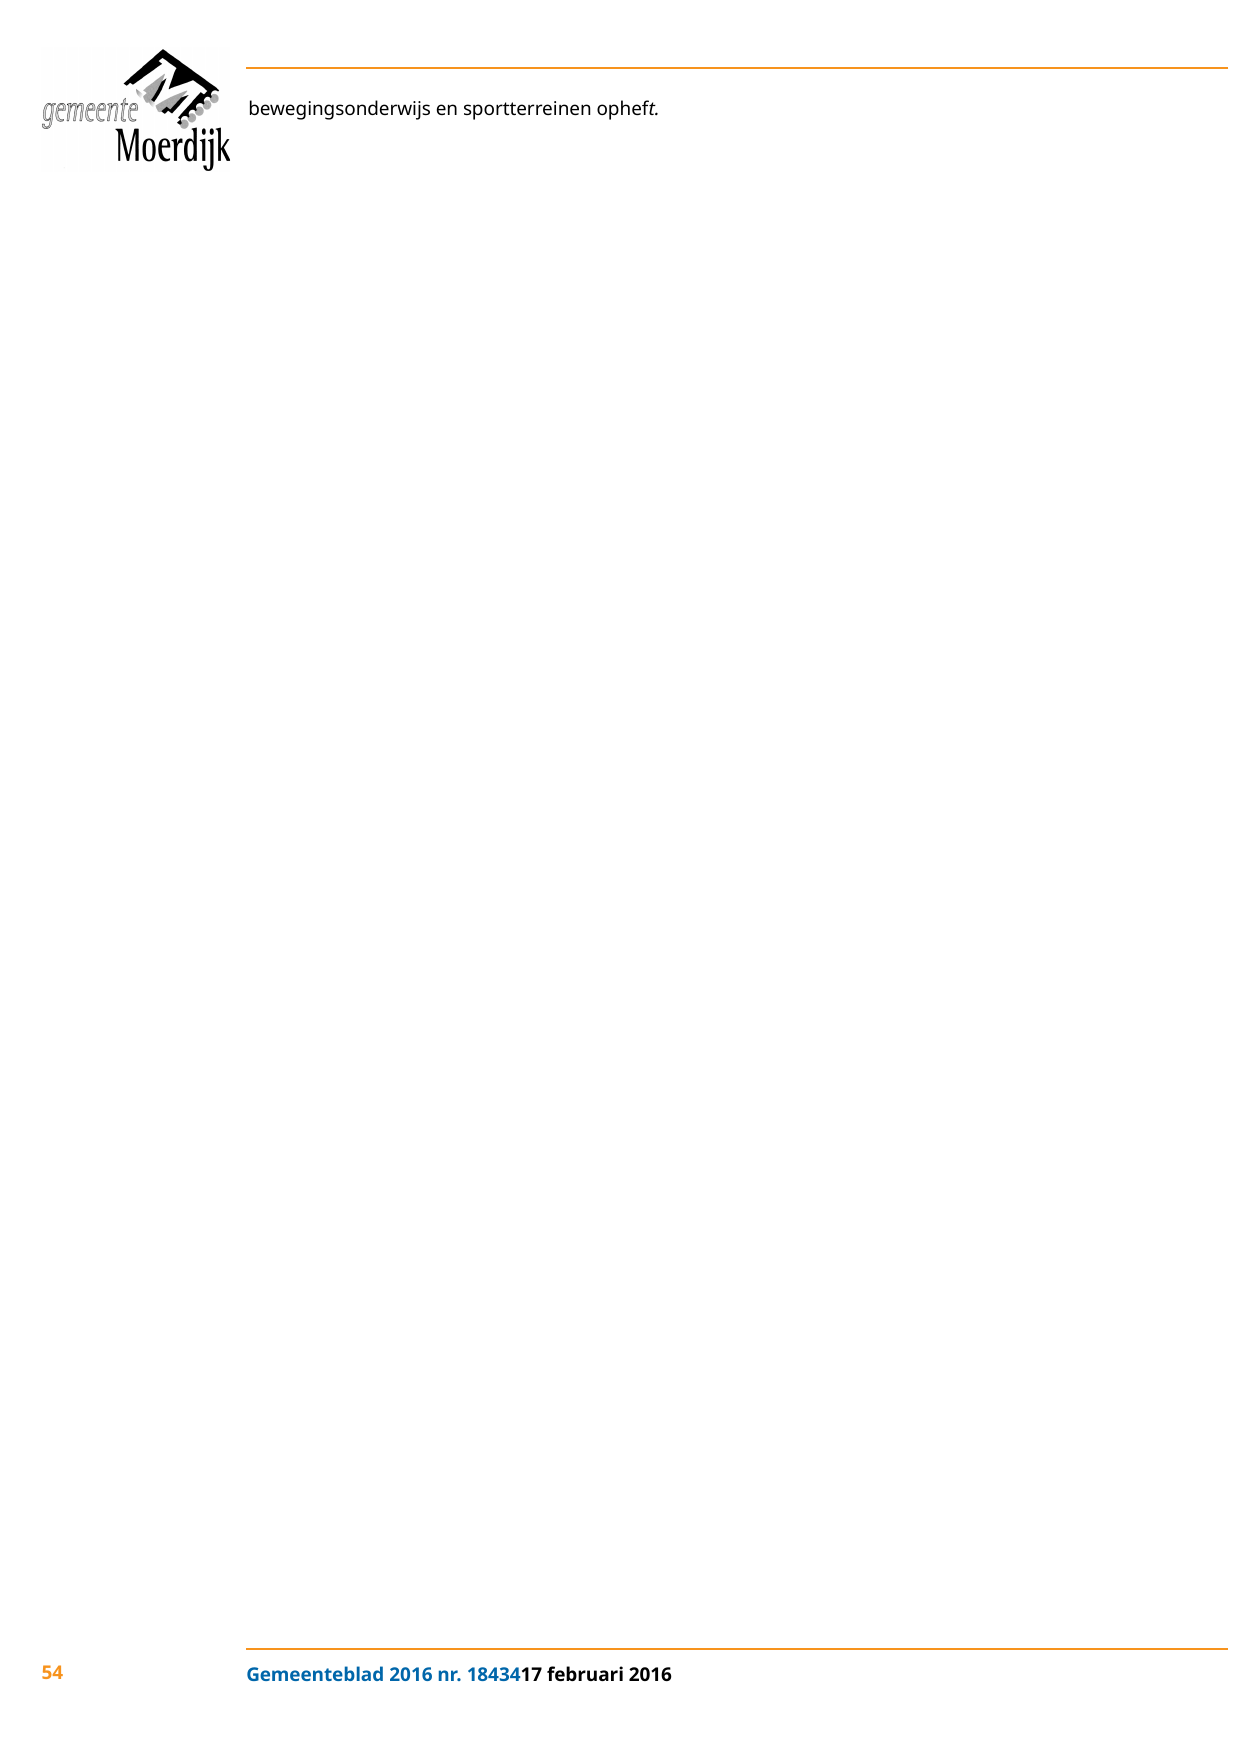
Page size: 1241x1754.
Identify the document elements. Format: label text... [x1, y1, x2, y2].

picture [41, 47, 231, 172]
text bewegingsonderwijs en sportterreinen opheft. [248, 95, 1152, 121]
